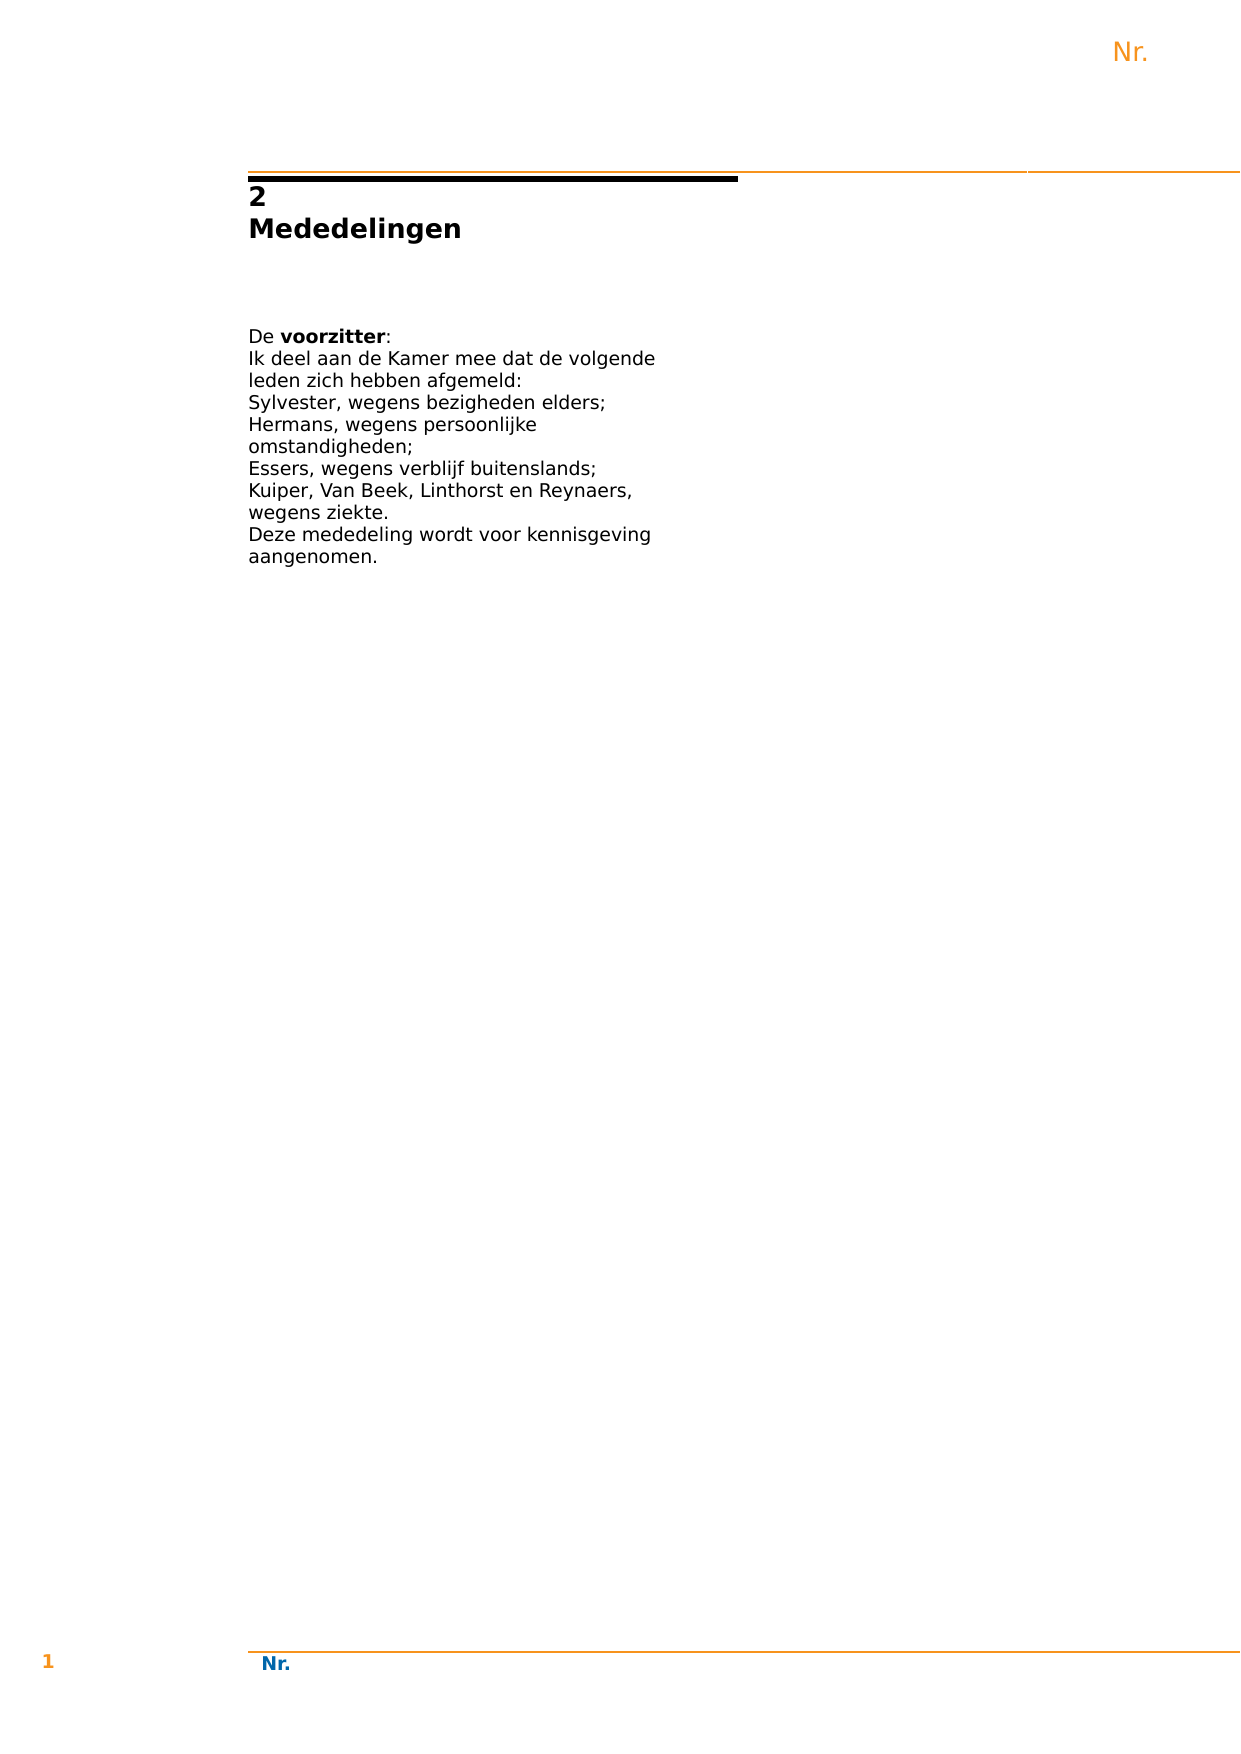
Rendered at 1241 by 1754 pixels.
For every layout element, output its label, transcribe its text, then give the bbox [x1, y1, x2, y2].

title 2 Mededelingen [248, 182, 691, 244]
text Sylvester, wegens bezigheden elders; [248, 392, 691, 414]
text Essers, wegens verblijf buitenslands; [248, 458, 691, 480]
text De voorzitter: [248, 326, 691, 348]
text Kuiper, Van Beek, Linthorst en Reynaers, wegens ziekte. [248, 480, 691, 524]
text Deze mededeling wordt voor kennisgeving aangenomen. [248, 524, 691, 568]
text Hermans, wegens persoonlijke omstandigheden; [248, 414, 691, 458]
text Ik deel aan de Kamer mee dat de volgende leden zich hebben afgemeld: [248, 348, 691, 392]
